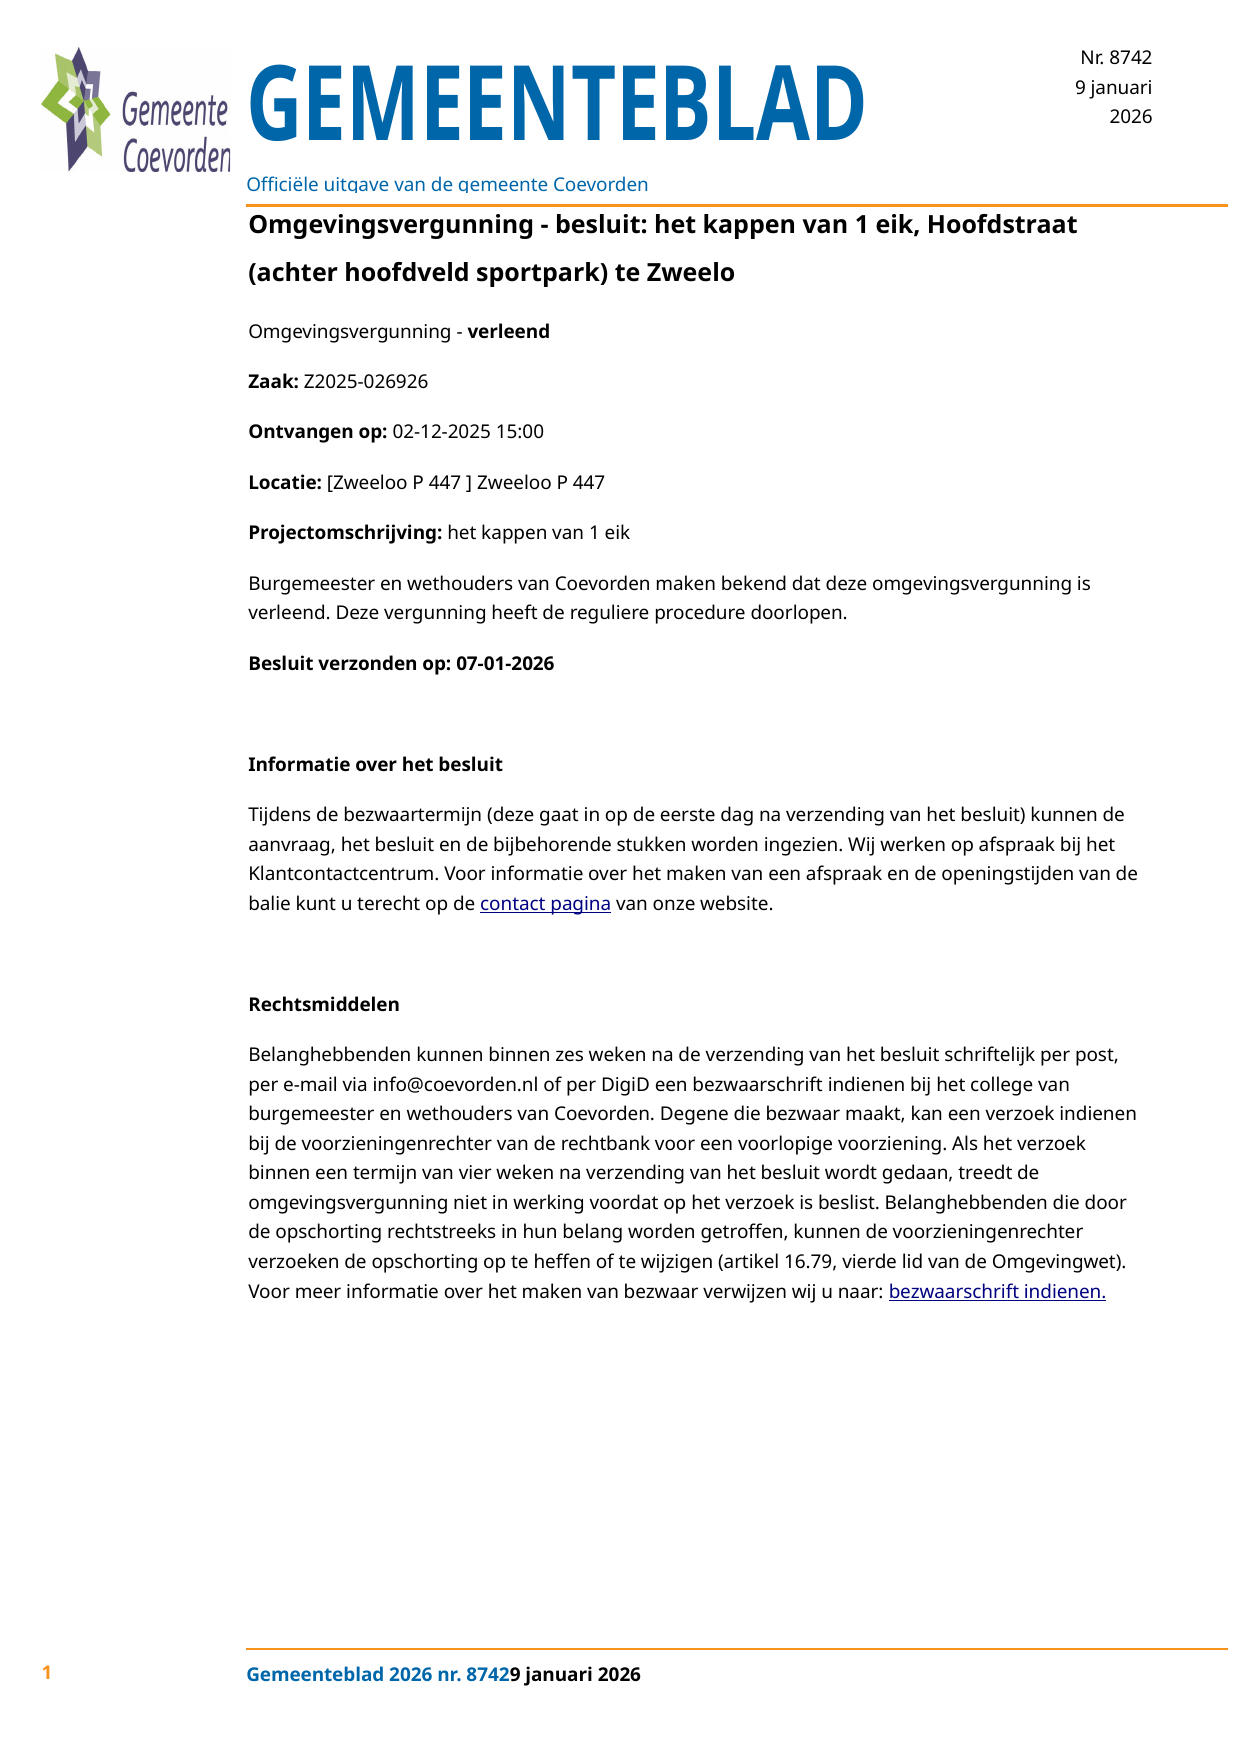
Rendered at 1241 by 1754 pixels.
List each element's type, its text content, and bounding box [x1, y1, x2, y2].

text Omgevingsvergunning - besluit: het kappen van 1 eik, Hoofdstraat (achter hoofdveld sportpark) te Zweelo [248, 207, 1152, 288]
text Omgevingsvergunning - verleend [248, 318, 1152, 344]
text Zaak: Z2025-026926 [248, 368, 1152, 394]
text Locatie: [Zweeloo P 447 ] Zweeloo P 447 [248, 469, 1152, 495]
text Burgemeester en wethouders van Coevorden maken bekend dat deze omgevingsvergunning is verleend. Deze vergunning heeft de reguliere procedure doorlopen. [248, 570, 1152, 625]
text Besluit verzonden op: 07-01-2026 [248, 650, 1152, 676]
text Tijdens de bezwaartermijn (deze gaat in op de eerste dag na verzending van het besluit) kunnen de aanvraag, het besluit en de bijbehorende stukken worden ingezien. Wij werken op afspraak bij het Klantcontactcentrum. Voor informatie over het maken van een afspraak en de openingstijden van de balie kunt u terecht op de contact pagina van onze website. [248, 801, 1152, 916]
text Projectomschrijving: het kappen van 1 eik [248, 519, 1152, 545]
text Informatie over het besluit [248, 751, 1152, 777]
picture [41, 47, 231, 172]
text Ontvangen op: 02-12-2025 15:00 [248, 419, 1152, 444]
text Rechtsmiddelen [248, 991, 1152, 1017]
text Belanghebbenden kunnen binnen zes weken na de verzending van het besluit schriftelijk per post, per e-mail via info@coevorden.nl of per DigiD een bezwaarschrift indienen bij het college van burgemeester en wethouders van Coevorden. Degene die bezwaar maakt, kan een verzoek indienen bij de voorzieningenrechter van de rechtbank voor een voorlopige voorziening. Als het verzoek binnen een termijn van vier weken na verzending van het besluit wordt gedaan, treedt de omgevingsvergunning niet in werking voordat op het verzoek is beslist. Belanghebbenden die door de opschorting rechtstreeks in hun belang worden getroffen, kunnen de voorzieningenrechter verzoeken de opschorting op te heffen of te wijzigen (artikel 16.79, vierde lid van de Omgevingwet). Voor meer informatie over het maken van bezwaar verwijzen wij u naar: bezwaarschrift indienen. [248, 1041, 1152, 1304]
